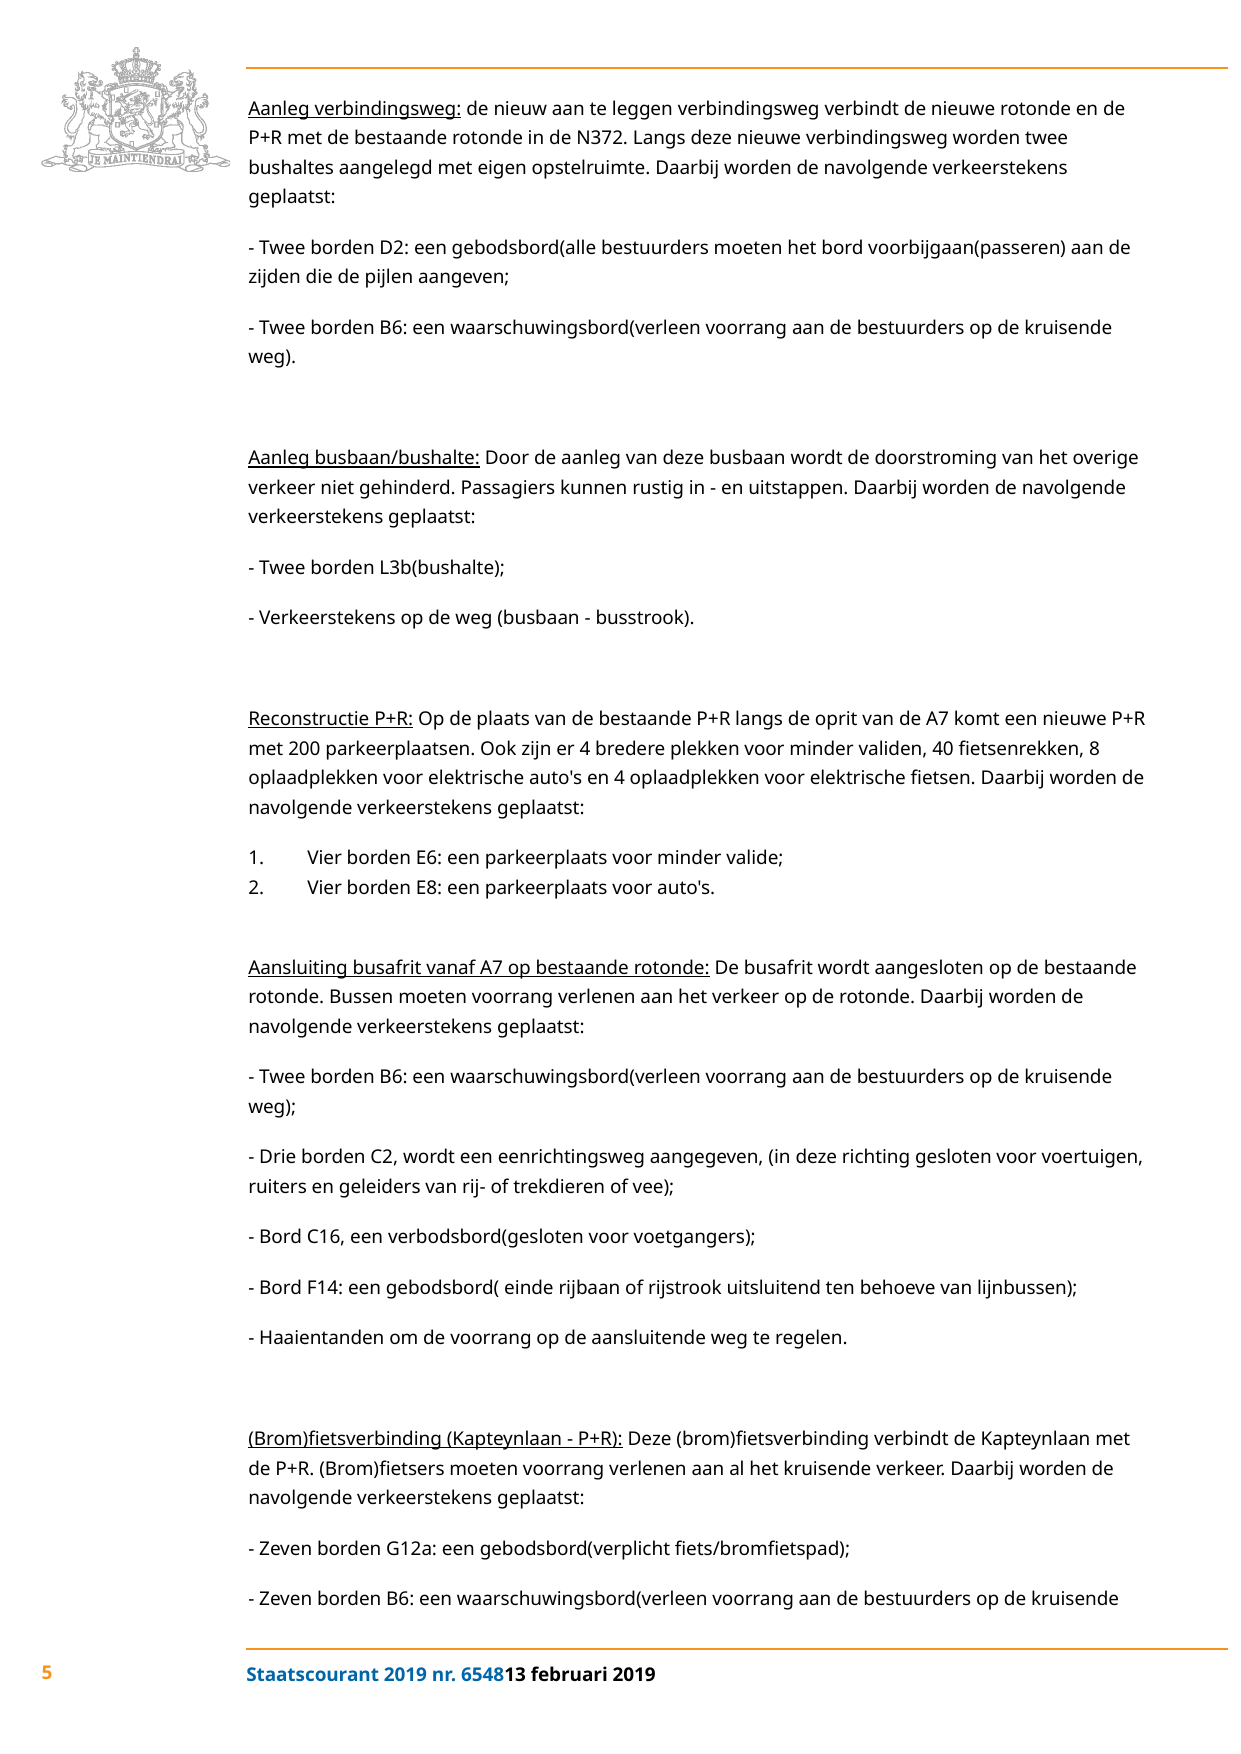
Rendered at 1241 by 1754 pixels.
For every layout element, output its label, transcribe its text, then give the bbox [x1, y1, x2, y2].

picture [41, 47, 231, 172]
text - Zeven borden G12a: een gebodsbord(verplicht fiets/bromfietspad); [248, 1535, 1152, 1561]
text - Verkeerstekens op de weg (busbaan - busstrook). [248, 604, 1152, 630]
text Aanleg verbindingsweg: de nieuw aan te leggen verbindingsweg verbindt de nieuwe rotonde en de P+R met de bestaande rotonde in de N372. Langs deze nieuwe verbindingsweg worden twee bushaltes aangelegd met eigen opstelruimte. Daarbij worden de navolgende verkeerstekens geplaatst: [248, 95, 1152, 209]
text - Drie borden C2, wordt een eenrichtingsweg aangegeven, (in deze richting gesloten voor voertuigen, ruiters en geleiders van rij- of trekdieren of vee); [248, 1143, 1152, 1199]
list Vier borden E8: een parkeerplaats voor auto's. [248, 874, 1152, 900]
text - Bord C16, een verbodsbord(gesloten voor voetgangers); [248, 1223, 1152, 1249]
text - Twee borden B6: een waarschuwingsbord(verleen voorrang aan de bestuurders op de kruisende weg). [248, 314, 1152, 369]
text Aanleg busbaan/bushalte: Door de aanleg van deze busbaan wordt de doorstroming van het overige verkeer niet gehinderd. Passagiers kunnen rustig in - en uitstappen. Daarbij worden de navolgende verkeerstekens geplaatst: [248, 444, 1152, 529]
text Reconstructie P+R: Op de plaats van de bestaande P+R langs de oprit van de A7 komt een nieuwe P+R met 200 parkeerplaatsen. Ook zijn er 4 bredere plekken voor minder validen, 40 fietsenrekken, 8 oplaadplekken voor elektrische auto's en 4 oplaadplekken voor elektrische fietsen. Daarbij worden de navolgende verkeerstekens geplaatst: [248, 705, 1152, 820]
text (Brom)fietsverbinding (Kapteynlaan - P+R): Deze (brom)fietsverbinding verbindt de Kapteynlaan met de P+R. (Brom)fietsers moeten voorrang verlenen aan al het kruisende verkeer. Daarbij worden de navolgende verkeerstekens geplaatst: [248, 1425, 1152, 1510]
list Vier borden E6: een parkeerplaats voor minder valide; [248, 844, 1152, 870]
text - Haaientanden om de voorrang op de aansluitende weg te regelen. [248, 1324, 1152, 1350]
text - Twee borden L3b(bushalte); [248, 554, 1152, 580]
text - Bord F14: een gebodsbord( einde rijbaan of rijstrook uitsluitend ten behoeve van lijnbussen); [248, 1274, 1152, 1300]
text Aansluiting busafrit vanaf A7 op bestaande rotonde: De busafrit wordt aangesloten op de bestaande rotonde. Bussen moeten voorrang verlenen aan het verkeer op de rotonde. Daarbij worden de navolgende verkeerstekens geplaatst: [248, 954, 1152, 1039]
text - Twee borden D2: een gebodsbord(alle bestuurders moeten het bord voorbijgaan(passeren) aan de zijden die de pijlen aangeven; [248, 234, 1152, 289]
text - Zeven borden B6: een waarschuwingsbord(verleen voorrang aan de bestuurders op de kruisende [248, 1585, 1152, 1611]
text - Twee borden B6: een waarschuwingsbord(verleen voorrang aan de bestuurders op de kruisende weg); [248, 1063, 1152, 1119]
